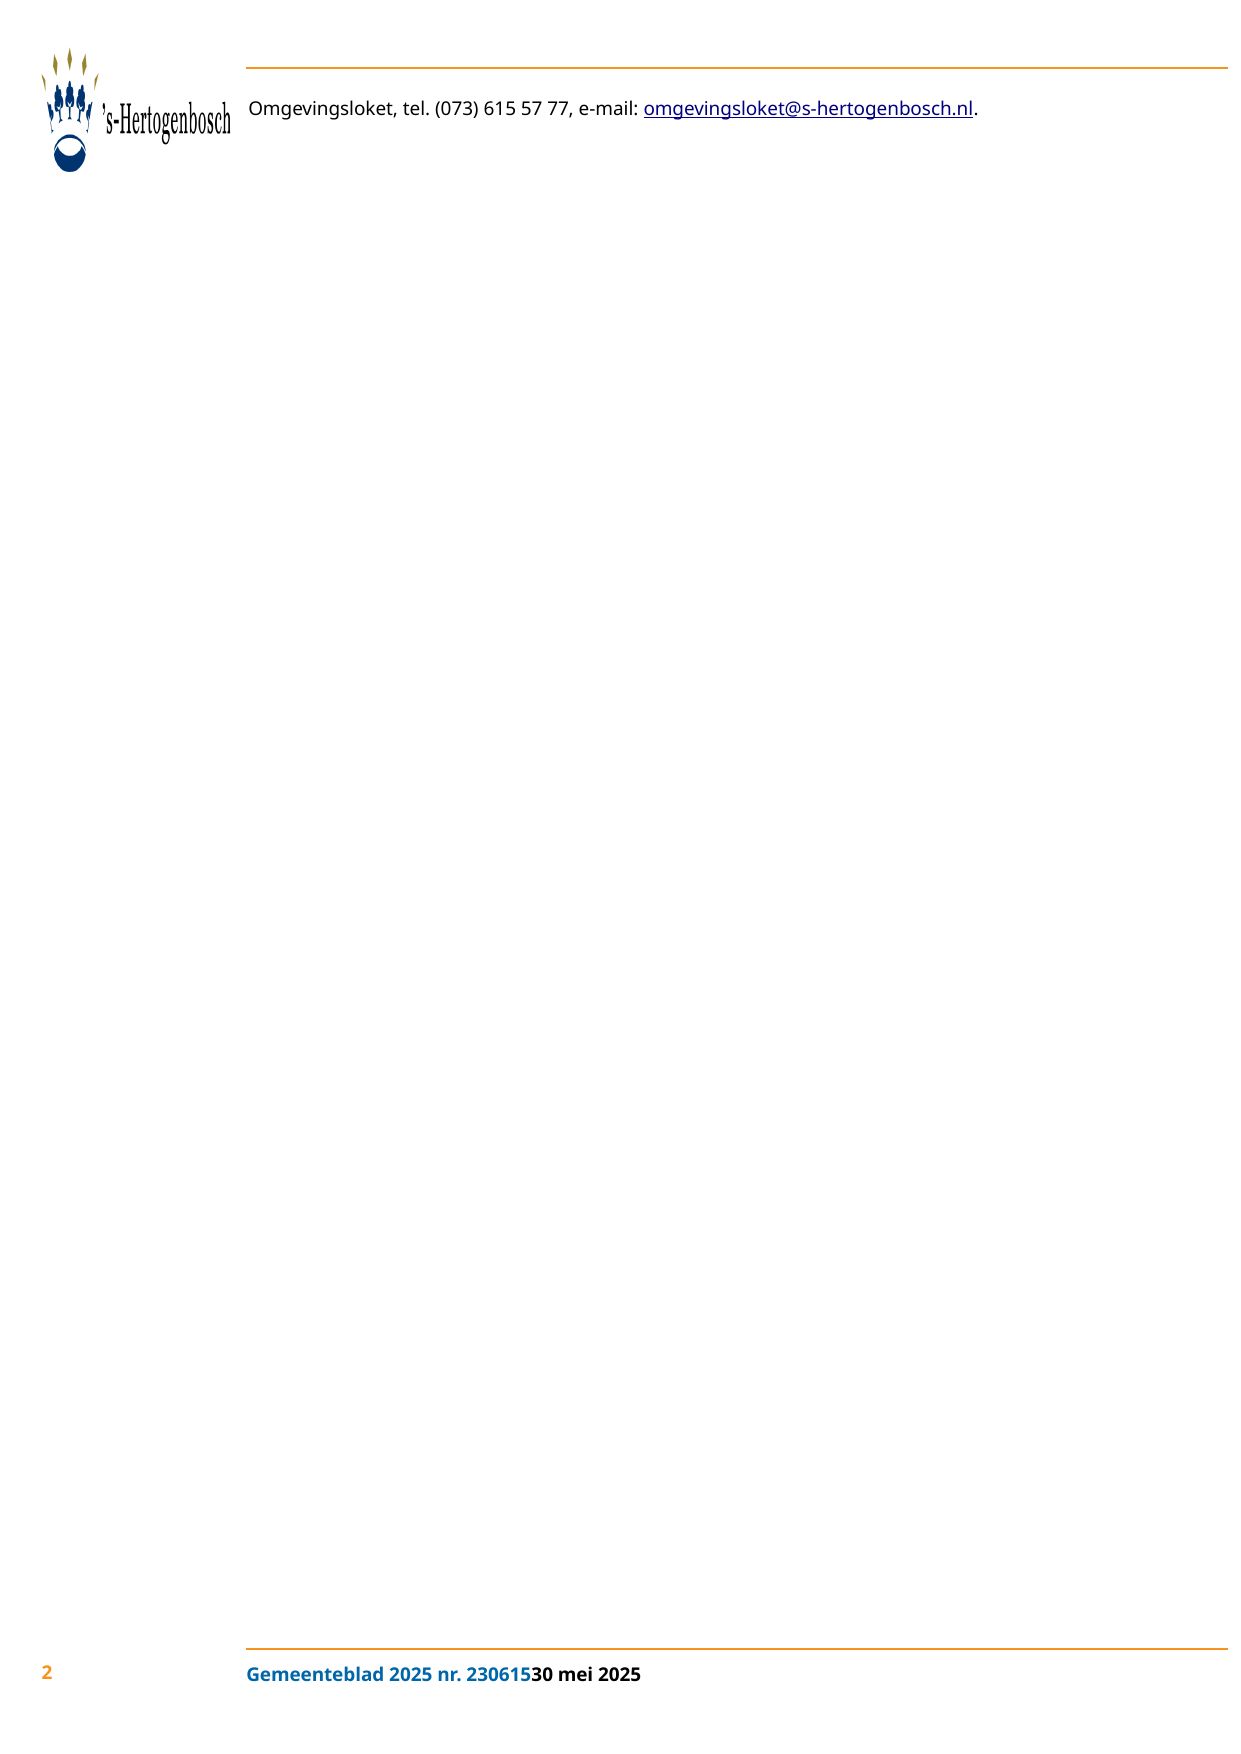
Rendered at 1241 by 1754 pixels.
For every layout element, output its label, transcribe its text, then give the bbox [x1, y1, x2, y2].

text Omgevingsloket, tel. (073) 615 57 77, e-mail: omgevingsloket@s-hertogenbosch.nl. [248, 95, 1152, 121]
picture [41, 47, 231, 172]
